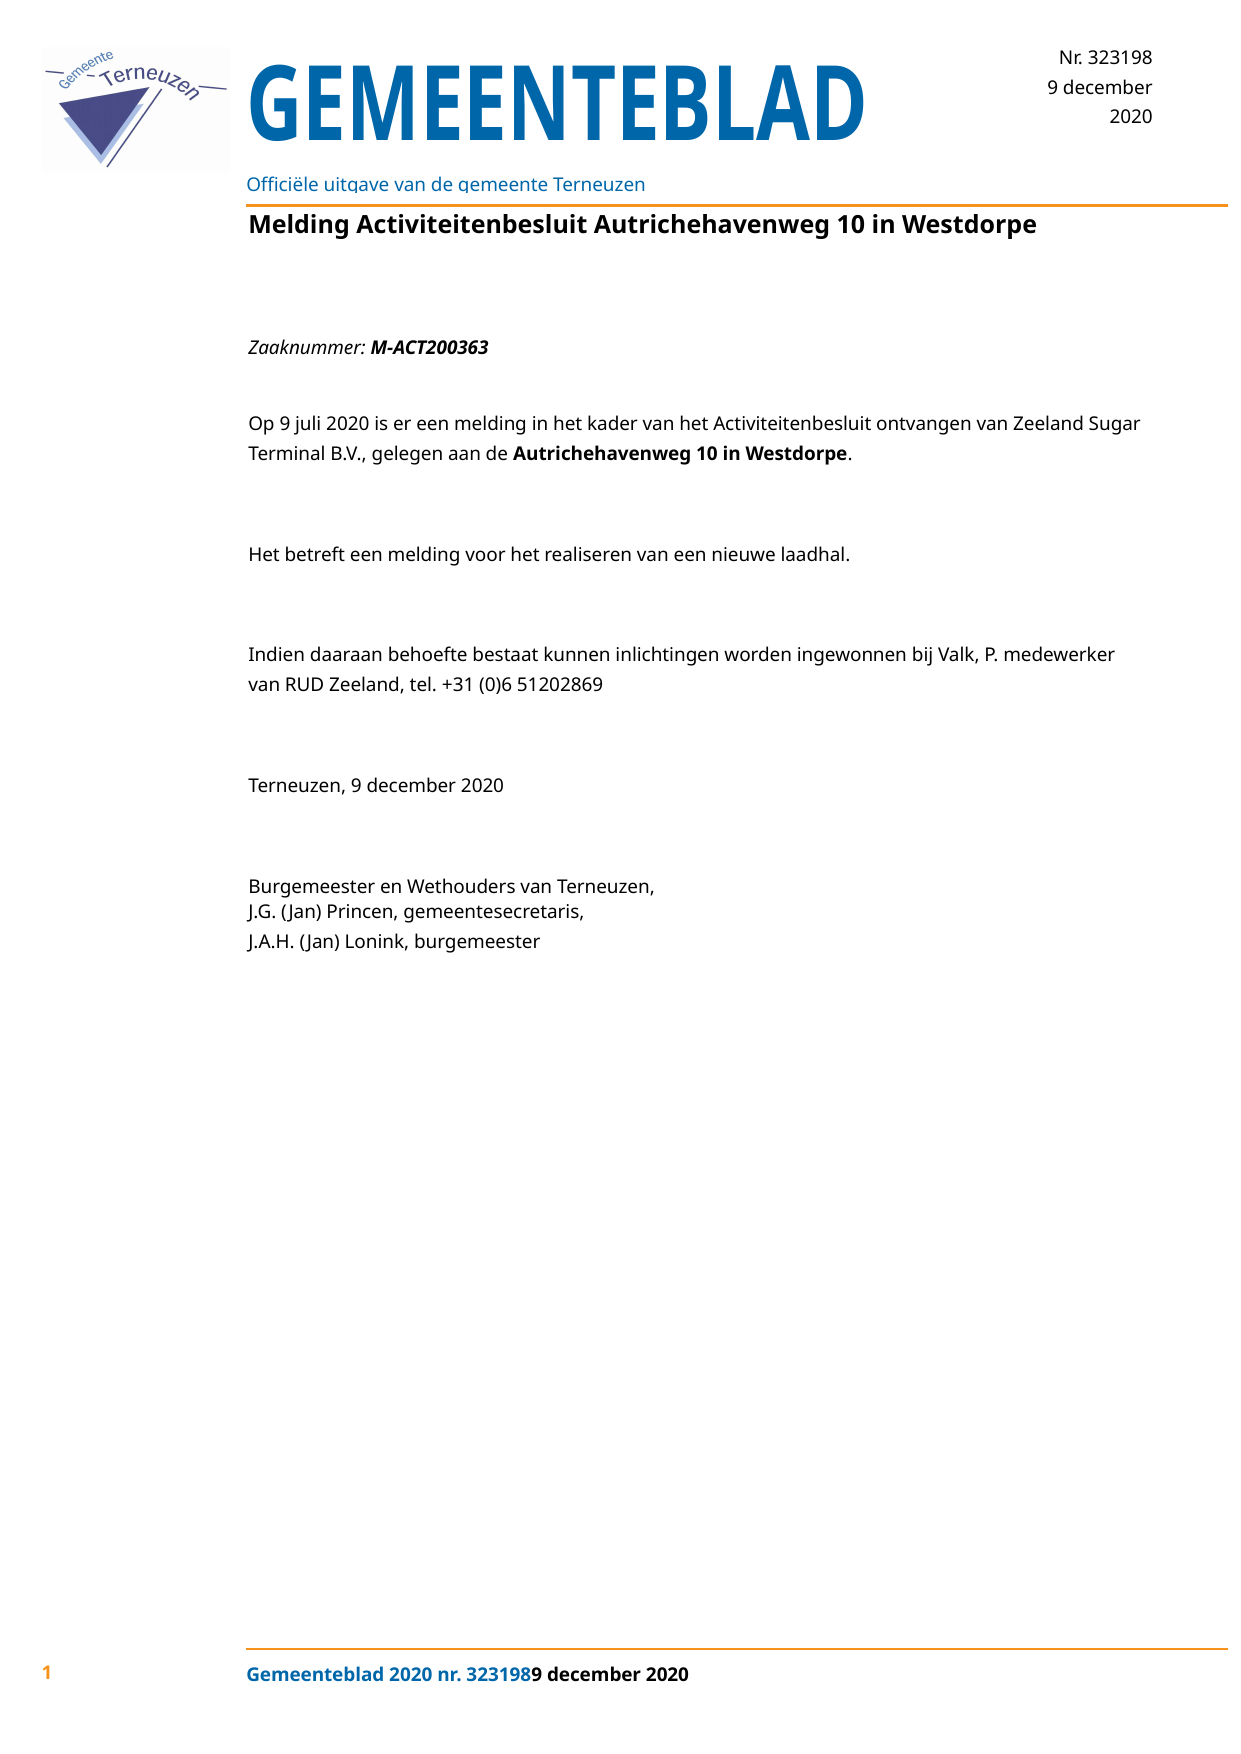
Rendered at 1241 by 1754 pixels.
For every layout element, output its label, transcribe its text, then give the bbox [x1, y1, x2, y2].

table_cell [700, 1013, 1152, 1039]
picture [41, 47, 231, 172]
table_header Burgemeester en Wethouders van Terneuzen, [248, 873, 1152, 899]
table_cell [700, 899, 1152, 1013]
text Het betreft een melding voor het realiseren van een nieuwe laadhal. [248, 541, 1152, 567]
text Op 9 juli 2020 is er een melding in het kader van het Activiteitenbesluit ontvangen van Zeeland Sugar Terminal B.V., gelegen aan de Autrichehavenweg 10 in Westdorpe. [248, 410, 1152, 466]
table_cell [248, 1013, 700, 1039]
text Melding Activiteitenbesluit Autrichehavenweg 10 in Westdorpe [248, 207, 1152, 241]
table_cell [248, 1065, 700, 1090]
table_cell [248, 1039, 1152, 1065]
text Zaaknummer: M-ACT200363 [248, 334, 1152, 360]
table_cell J.G. (Jan) Princen, gemeentesecretaris, J.A.H. (Jan) Lonink, burgemeester [248, 899, 700, 1013]
text Terneuzen, 9 december 2020 [248, 772, 1152, 798]
table_cell [700, 1065, 1152, 1090]
text Indien daaraan behoefte bestaat kunnen inlichtingen worden ingewonnen bij Valk, P. medewerker van RUD Zeeland, tel. +31 (0)6 51202869 [248, 642, 1152, 697]
